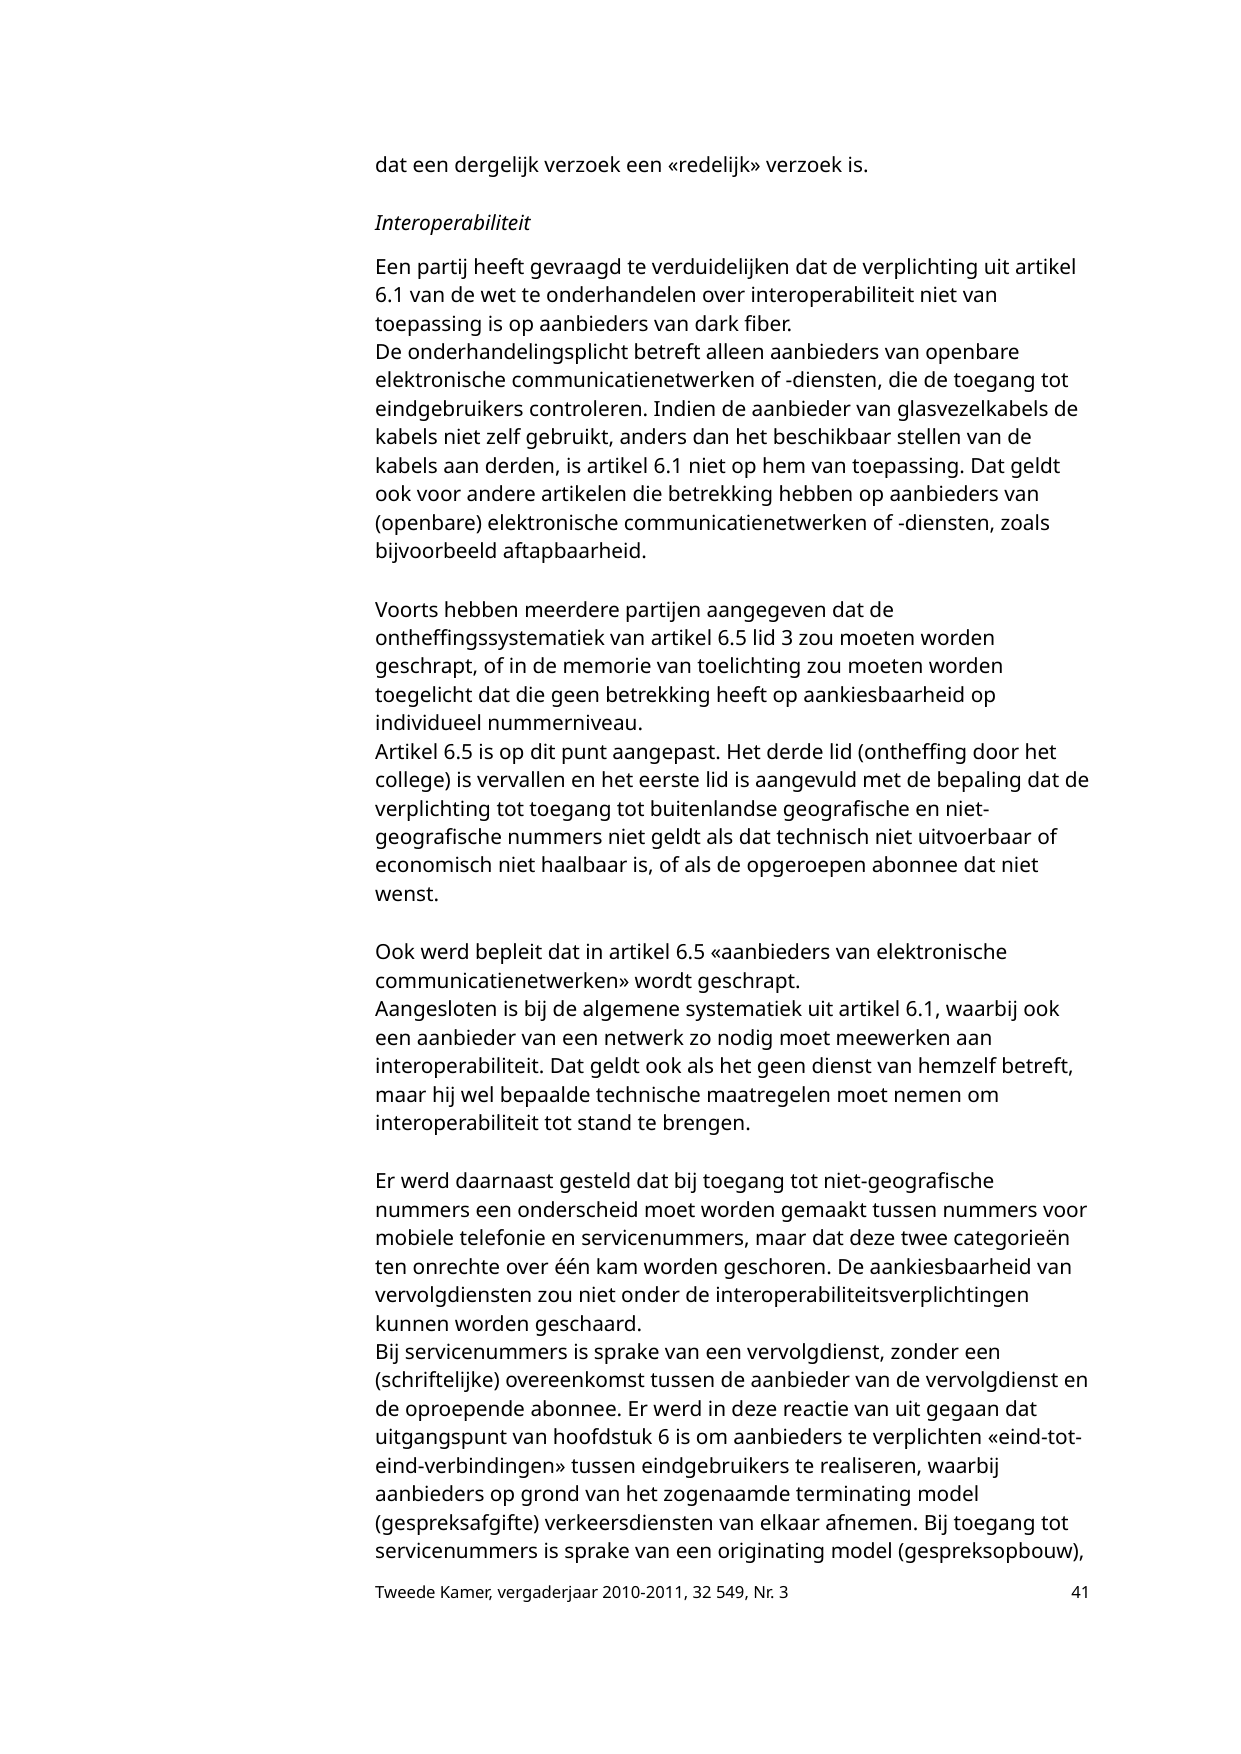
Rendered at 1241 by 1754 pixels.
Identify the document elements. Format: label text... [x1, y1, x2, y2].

text Artikel 6.5 is op dit punt aangepast. Het derde lid (ontheffing door het college) is vervallen en het eerste lid is aangevuld met de bepaling dat de verplichting tot toegang tot buitenlandse geografische en niet-geografische nummers niet geldt als dat technisch niet uitvoerbaar of economisch niet haalbaar is, of als de opgeroepen abonnee dat niet wenst. [375, 737, 1090, 907]
text Bij servicenummers is sprake van een vervolgdienst, zonder een (schriftelijke) overeenkomst tussen de aanbieder van de vervolgdienst en de oproepende abonnee. Er werd in deze reactie van uit gegaan dat uitgangspunt van hoofdstuk 6 is om aanbieders te verplichten «eind-tot-eind-verbindingen» tussen eindgebruikers te realiseren, waarbij aanbieders op grond van het zogenaamde terminating model (gespreksafgifte) verkeersdiensten van elkaar afnemen. Bij toegang tot servicenummers is sprake van een originating model (gespreksopbouw), [375, 1337, 1090, 1565]
text Interoperabiliteit [375, 208, 1090, 237]
text Er werd daarnaast gesteld dat bij toegang tot niet-geografische nummers een onderscheid moet worden gemaakt tussen nummers voor mobiele telefonie en servicenummers, maar dat deze twee categorieën ten onrechte over één kam worden geschoren. De aankiesbaarheid van vervolgdiensten zou niet onder de interoperabiliteitsverplichtingen kunnen worden geschaard. [375, 1167, 1090, 1337]
text Een partij heeft gevraagd te verduidelijken dat de verplichting uit artikel 6.1 van de wet te onderhandelen over interoperabiliteit niet van toepassing is op aanbieders van dark fiber. [375, 252, 1090, 337]
text Voorts hebben meerdere partijen aangegeven dat de ontheffingssystematiek van artikel 6.5 lid 3 zou moeten worden geschrapt, of in de memorie van toelichting zou moeten worden toegelicht dat die geen betrekking heeft op aankiesbaarheid op individueel nummerniveau. [375, 595, 1090, 737]
text dat een dergelijk verzoek een «redelijk» verzoek is. [375, 150, 1090, 178]
text De onderhandelingsplicht betreft alleen aanbieders van openbare elektronische communicatienetwerken of -diensten, die de toegang tot eindgebruikers controleren. Indien de aanbieder van glasvezelkabels de kabels niet zelf gebruikt, anders dan het beschikbaar stellen van de kabels aan derden, is artikel 6.1 niet op hem van toepassing. Dat geldt ook voor andere artikelen die betrekking hebben op aanbieders van (openbare) elektronische communicatienetwerken of -diensten, zoals bijvoorbeeld aftapbaarheid. [375, 337, 1090, 565]
text Ook werd bepleit dat in artikel 6.5 «aanbieders van elektronische communicatienetwerken» wordt geschrapt. [375, 937, 1090, 994]
text Aangesloten is bij de algemene systematiek uit artikel 6.1, waarbij ook een aanbieder van een netwerk zo nodig moet meewerken aan interoperabiliteit. Dat geldt ook als het geen dienst van hemzelf betreft, maar hij wel bepaalde technische maatregelen moet nemen om interoperabiliteit tot stand te brengen. [375, 994, 1090, 1137]
